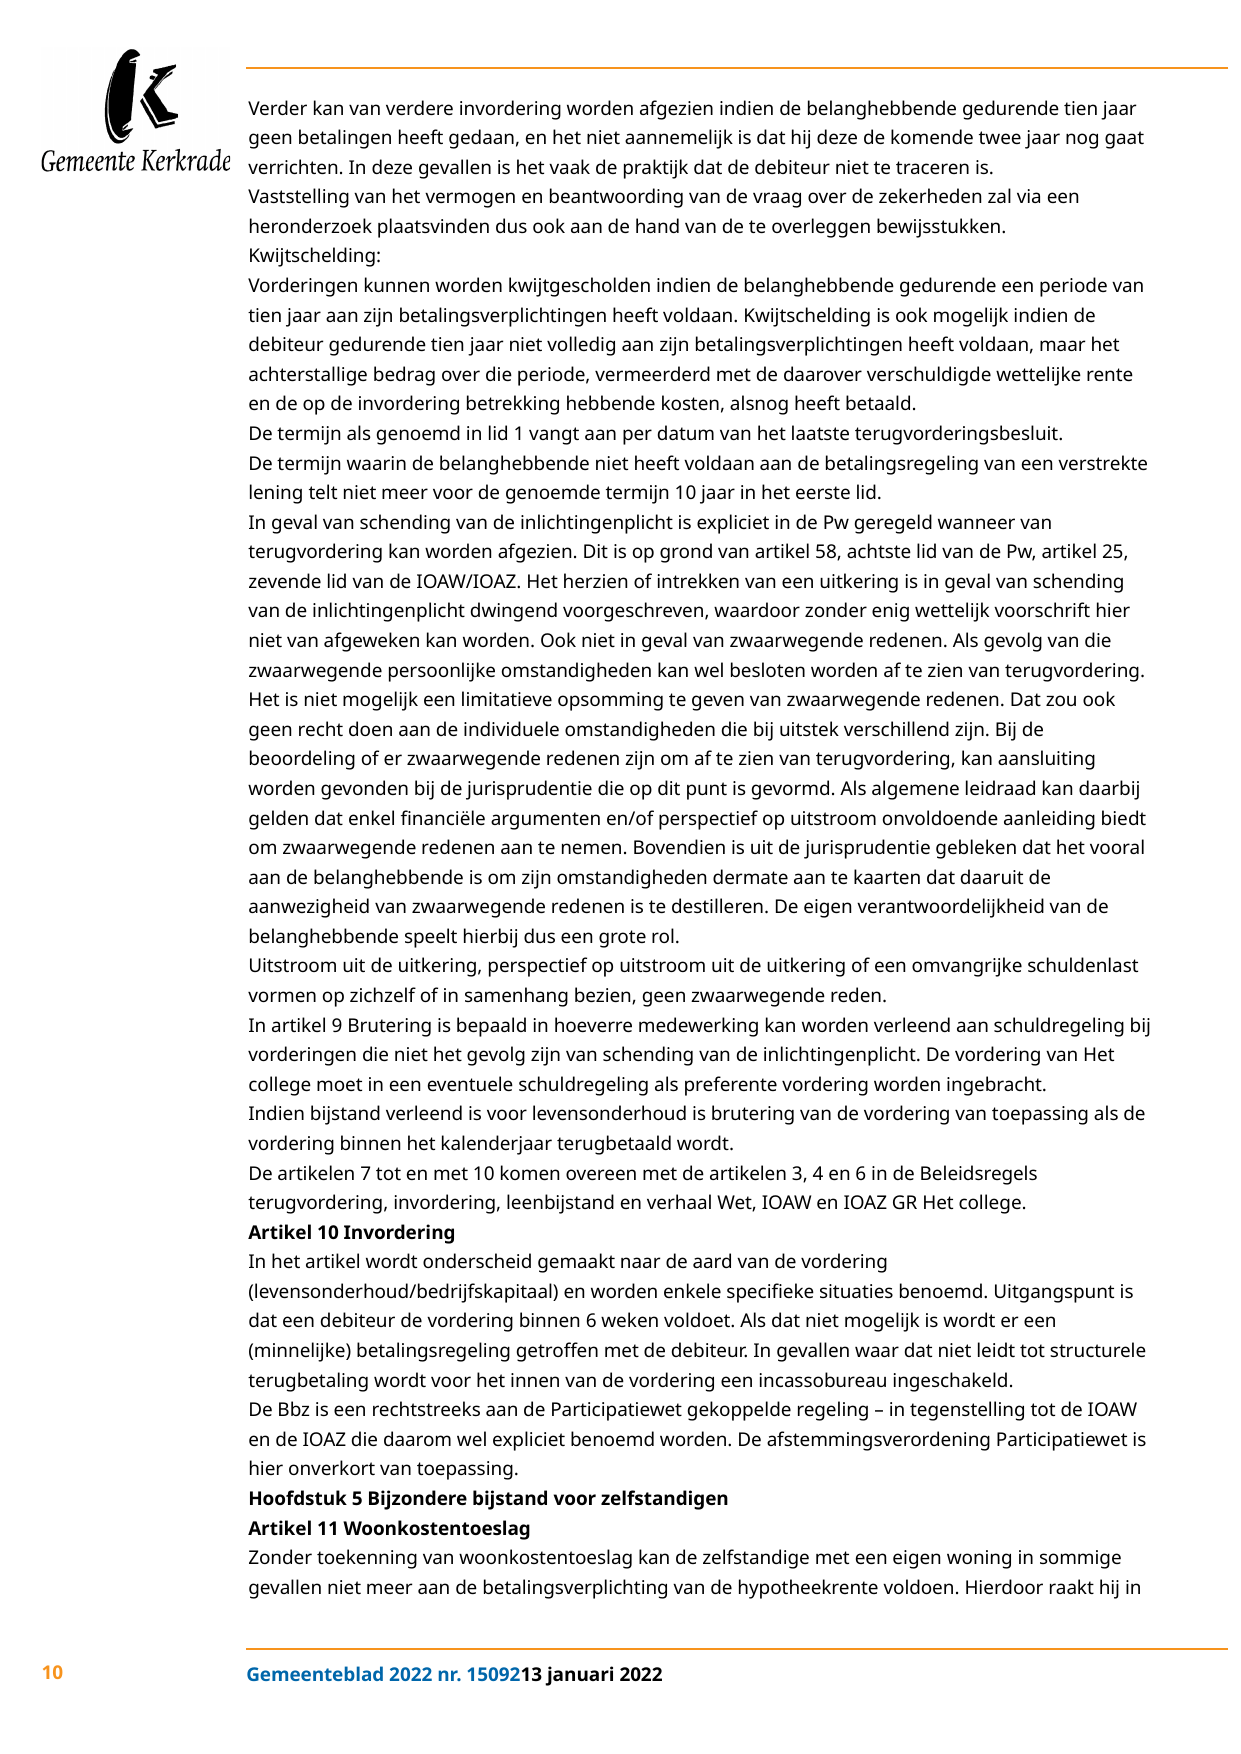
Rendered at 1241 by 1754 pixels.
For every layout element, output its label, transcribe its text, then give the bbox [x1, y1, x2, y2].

text Kwijtschelding: [248, 243, 1152, 268]
text Indien bijstand verleend is voor levensonderhoud is brutering van de vordering van toepassing als de vordering binnen het kalenderjaar terugbetaald wordt. [248, 1101, 1152, 1156]
text Verder kan van verdere invordering worden afgezien indien de belanghebbende gedurende tien jaar geen betalingen heeft gedaan, en het niet aannemelijk is dat hij deze de komende twee jaar nog gaat verrichten. In deze gevallen is het vaak de praktijk dat de debiteur niet te traceren is. [248, 95, 1152, 180]
text Artikel 10 Invordering [248, 1219, 1152, 1245]
text De Bbz is een rechtstreeks aan de Participatiewet gekoppelde regeling – in tegenstelling tot de IOAW en de IOAZ die daarom wel expliciet benoemd worden. De afstemmingsverordening Participatiewet is hier onverkort van toepassing. [248, 1396, 1152, 1481]
text Vorderingen kunnen worden kwijtgescholden indien de belanghebbende gedurende een periode van tien jaar aan zijn betalingsverplichtingen heeft voldaan. Kwijtschelding is ook mogelijk indien de debiteur gedurende tien jaar niet volledig aan zijn betalingsverplichtingen heeft voldaan, maar het achterstallige bedrag over die periode, vermeerderd met de daarover verschuldigde wettelijke rente en de op de invordering betrekking hebbende kosten, alsnog heeft betaald. [248, 272, 1152, 416]
text De termijn als genoemd in lid 1 vangt aan per datum van het laatste terugvorderingsbesluit. [248, 420, 1152, 446]
text In geval van schending van de inlichtingenplicht is expliciet in de Pw geregeld wanneer van terugvordering kan worden afgezien. Dit is op grond van artikel 58, achtste lid van de Pw, artikel 25, zevende lid van de IOAW/IOAZ. Het herzien of intrekken van een uitkering is in geval van schending van de inlichtingenplicht dwingend voorgeschreven, waardoor zonder enig wettelijk voorschrift hier niet van afgeweken kan worden. Ook niet in geval van zwaarwegende redenen. Als gevolg van die zwaarwegende persoonlijke omstandigheden kan wel besloten worden af te zien van terugvordering. Het is niet mogelijk een limitatieve opsomming te geven van zwaarwegende redenen. Dat zou ook geen recht doen aan de individuele omstandigheden die bij uitstek verschillend zijn. Bij de beoordeling of er zwaarwegende redenen zijn om af te zien van terugvordering, kan aansluiting worden gevonden bij de jurisprudentie die op dit punt is gevormd. Als algemene leidraad kan daarbij gelden dat enkel financiële argumenten en/of perspectief op uitstroom onvoldoende aanleiding biedt om zwaarwegende redenen aan te nemen. Bovendien is uit de jurisprudentie gebleken dat het vooral aan de belanghebbende is om zijn omstandigheden dermate aan te kaarten dat daaruit de aanwezigheid van zwaarwegende redenen is te destilleren. De eigen verantwoordelijkheid van de belanghebbende speelt hierbij dus een grote rol. [248, 509, 1152, 949]
text Artikel 11 Woonkostentoeslag [248, 1515, 1152, 1541]
text In artikel 9 Brutering is bepaald in hoeverre medewerking kan worden verleend aan schuldregeling bij vorderingen die niet het gevolg zijn van schending van de inlichtingenplicht. De vordering van Het college moet in een eventuele schuldregeling als preferente vordering worden ingebracht. [248, 1012, 1152, 1097]
text De artikelen 7 tot en met 10 komen overeen met de artikelen 3, 4 en 6 in de Beleidsregels terugvordering, invordering, leenbijstand en verhaal Wet, IOAW en IOAZ GR Het college. [248, 1160, 1152, 1215]
text Vaststelling van het vermogen en beantwoording van de vraag over de zekerheden zal via een heronderzoek plaatsvinden dus ook aan de hand van de te overleggen bewijsstukken. [248, 183, 1152, 239]
text Zonder toekenning van woonkostentoeslag kan de zelfstandige met een eigen woning in sommige gevallen niet meer aan de betalingsverplichting van de hypotheekrente voldoen. Hierdoor raakt hij in [248, 1544, 1152, 1600]
text In het artikel wordt onderscheid gemaakt naar de aard van de vordering (levensonderhoud/bedrijfskapitaal) en worden enkele specifieke situaties benoemd. Uitgangspunt is dat een debiteur de vordering binnen 6 weken voldoet. Als dat niet mogelijk is wordt er een (minnelijke) betalingsregeling getroffen met de debiteur. In gevallen waar dat niet leidt tot structurele terugbetaling wordt voor het innen van de vordering een incassobureau ingeschakeld. [248, 1248, 1152, 1393]
text De termijn waarin de belanghebbende niet heeft voldaan aan de betalingsregeling van een verstrekte lening telt niet meer voor de genoemde termijn 10 jaar in het eerste lid. [248, 450, 1152, 505]
picture [41, 47, 231, 172]
text Uitstroom uit de uitkering, perspectief op uitstroom uit de uitkering of een omvangrijke schuldenlast vormen op zichzelf of in samenhang bezien, geen zwaarwegende reden. [248, 953, 1152, 1008]
text Hoofdstuk 5 Bijzondere bijstand voor zelfstandigen [248, 1485, 1152, 1511]
